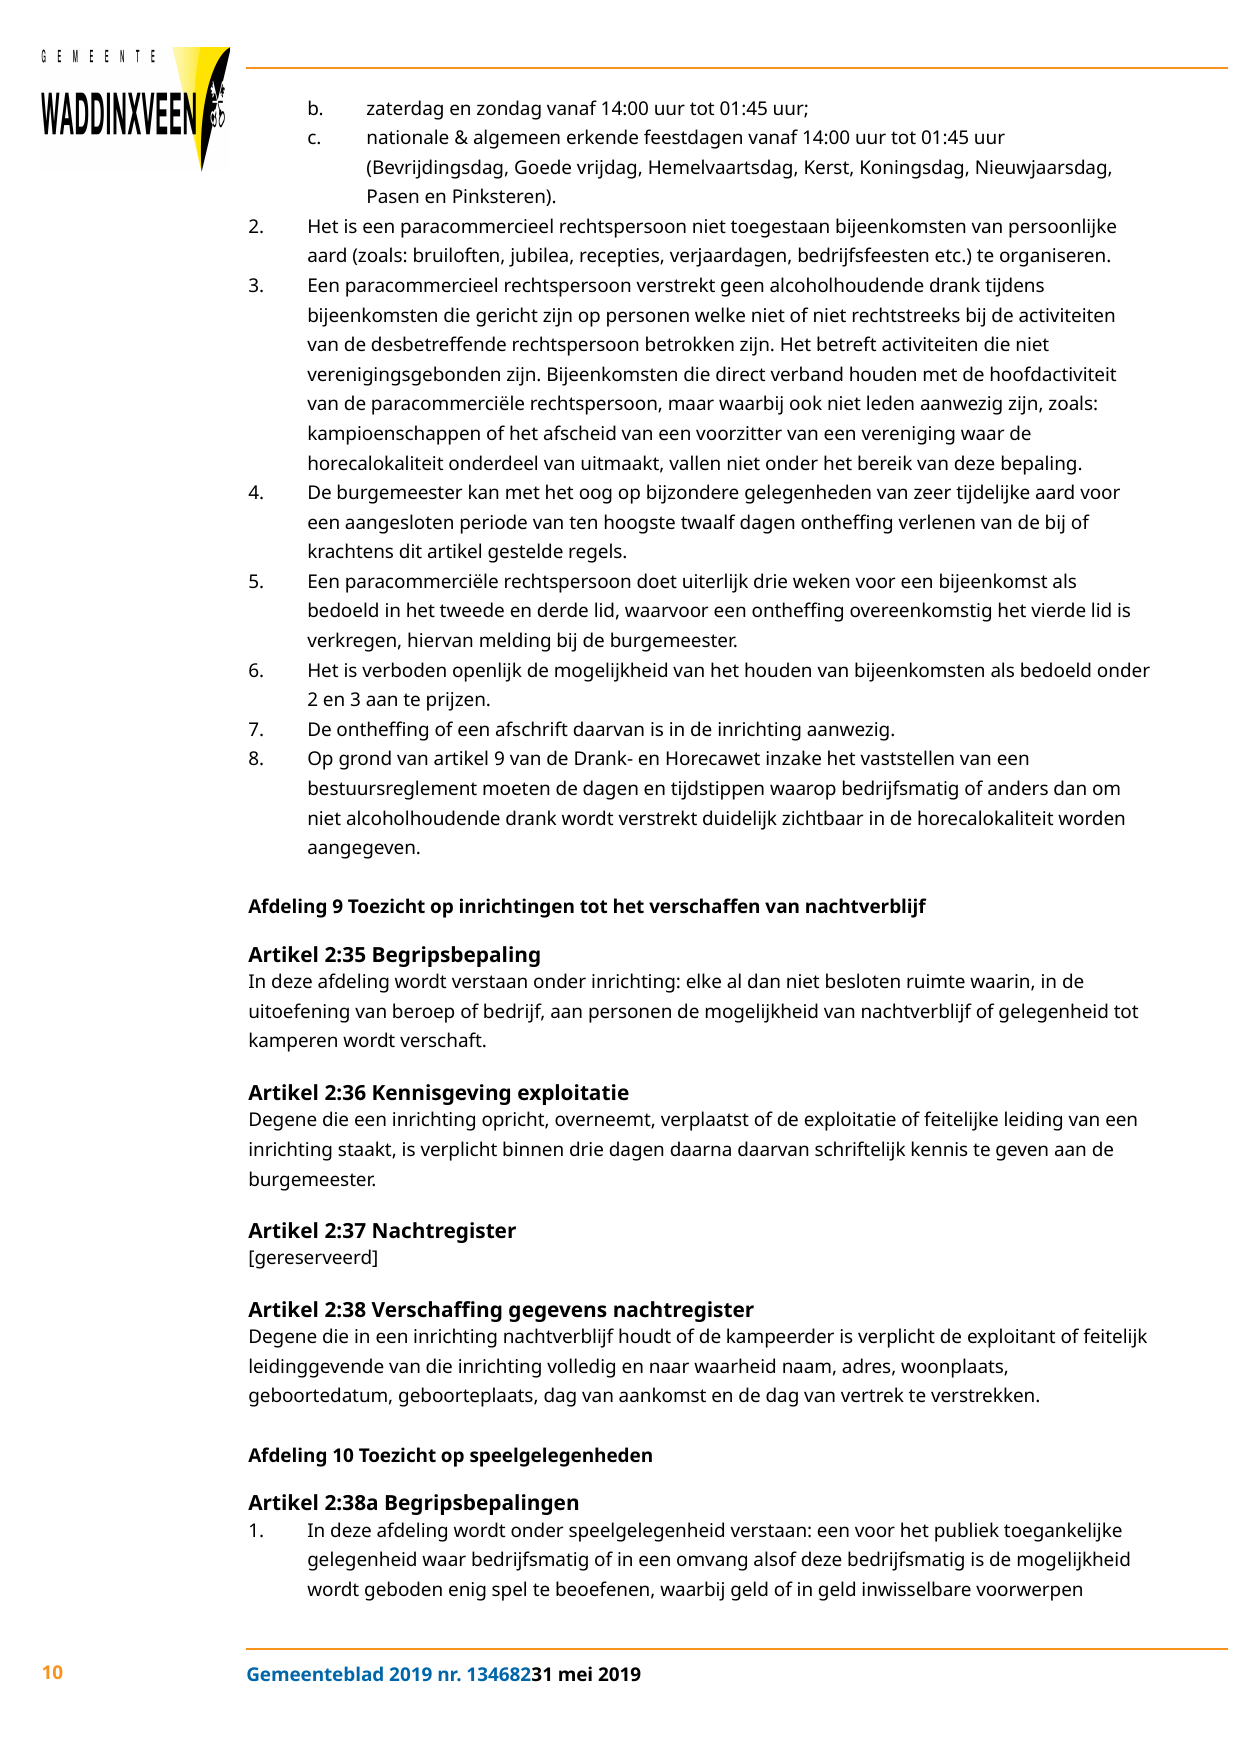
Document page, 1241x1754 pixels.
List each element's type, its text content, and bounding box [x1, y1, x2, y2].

list Het is een paracommercieel rechtspersoon niet toegestaan bijeenkomsten van persoonlijke aard (zoals: bruiloften, jubilea, recepties, verjaardagen, bedrijfsfeesten etc.) te organiseren. [248, 213, 1152, 268]
text Afdeling 9 Toezicht op inrichtingen tot het verschaffen van nachtverblijf [248, 893, 1152, 919]
text In deze afdeling wordt verstaan onder inrichting: elke al dan niet besloten ruimte waarin, in de uitoefening van beroep of bedrijf, aan personen de mogelijkheid van nachtverblijf of gelegenheid tot kamperen wordt verschaft. [248, 968, 1152, 1053]
text Artikel 2:36 Kennisgeving exploitatie [248, 1078, 1152, 1107]
list De burgemeester kan met het oog op bijzondere gelegenheden van zeer tijdelijke aard voor een aangesloten periode van ten hoogste twaalf dagen ontheffing verlenen van de bij of krachtens dit artikel gestelde regels. [248, 479, 1152, 564]
list Een paracommerciële rechtspersoon doet uiterlijk drie weken voor een bijeenkomst als bedoeld in het tweede en derde lid, waarvoor een ontheffing overeenkomstig het vierde lid is verkregen, hiervan melding bij de burgemeester. [248, 568, 1152, 653]
text Afdeling 10 Toezicht op speelgelegenheden [248, 1442, 1152, 1467]
text Artikel 2:37 Nachtregister [248, 1216, 1152, 1244]
list nationale & algemeen erkende feestdagen vanaf 14:00 uur tot 01:45 uur (Bevrijdingsdag, Goede vrijdag, Hemelvaartsdag, Kerst, Koningsdag, Nieuwjaarsdag, Pasen en Pinksteren). [307, 124, 1152, 209]
text Artikel 2:38 Verschaffing gegevens nachtregister [248, 1295, 1152, 1323]
text Degene die een inrichting opricht, overneemt, verplaatst of de exploitatie of feitelijke leiding van een inrichting staakt, is verplicht binnen drie dagen daarna daarvan schriftelijk kennis te geven aan de burgemeester. [248, 1107, 1152, 1191]
text Degene die in een inrichting nachtverblijf houdt of de kampeerder is verplicht de exploitant of feitelijk leidinggevende van die inrichting volledig en naar waarheid naam, adres, woonplaats, geboortedatum, geboorteplaats, dag van aankomst en de dag van vertrek te verstrekken. [248, 1323, 1152, 1408]
list In deze afdeling wordt onder speelgelegenheid verstaan: een voor het publiek toegankelijke gelegenheid waar bedrijfsmatig of in een omvang alsof deze bedrijfsmatig is de mogelijkheid wordt geboden enig spel te beoefenen, waarbij geld of in geld inwisselbare voorwerpen [248, 1517, 1152, 1602]
text [gereserveerd] [248, 1244, 1152, 1270]
list Het is verboden openlijk de mogelijkheid van het houden van bijeenkomsten als bedoeld onder 2 en 3 aan te prijzen. [248, 657, 1152, 712]
list zaterdag en zondag vanaf 14:00 uur tot 01:45 uur; [307, 95, 1152, 121]
list Op grond van artikel 9 van de Drank- en Horecawet inzake het vaststellen van een bestuursreglement moeten de dagen en tijdstippen waarop bedrijfsmatig of anders dan om niet alcoholhoudende drank wordt verstrekt duidelijk zichtbaar in de horecalokaliteit worden aangegeven. [248, 746, 1152, 860]
list Een paracommercieel rechtspersoon verstrekt geen alcoholhoudende drank tijdens bijeenkomsten die gericht zijn op personen welke niet of niet rechtstreeks bij de activiteiten van de desbetreffende rechtspersoon betrokken zijn. Het betreft activiteiten die niet verenigingsgebonden zijn. Bijeenkomsten die direct verband houden met de hoofdactiviteit van de paracommerciële rechtspersoon, maar waarbij ook niet leden aanwezig zijn, zoals: kampioenschappen of het afscheid van een voorzitter van een vereniging waar de horecalokaliteit onderdeel van uitmaakt, vallen niet onder het bereik van deze bepaling. [248, 272, 1152, 476]
list De ontheffing of een afschrift daarvan is in de inrichting aanwezig. [248, 716, 1152, 742]
picture [41, 47, 231, 172]
text Artikel 2:38a Begripsbepalingen [248, 1488, 1152, 1517]
text Artikel 2:35 Begripsbepaling [248, 940, 1152, 968]
